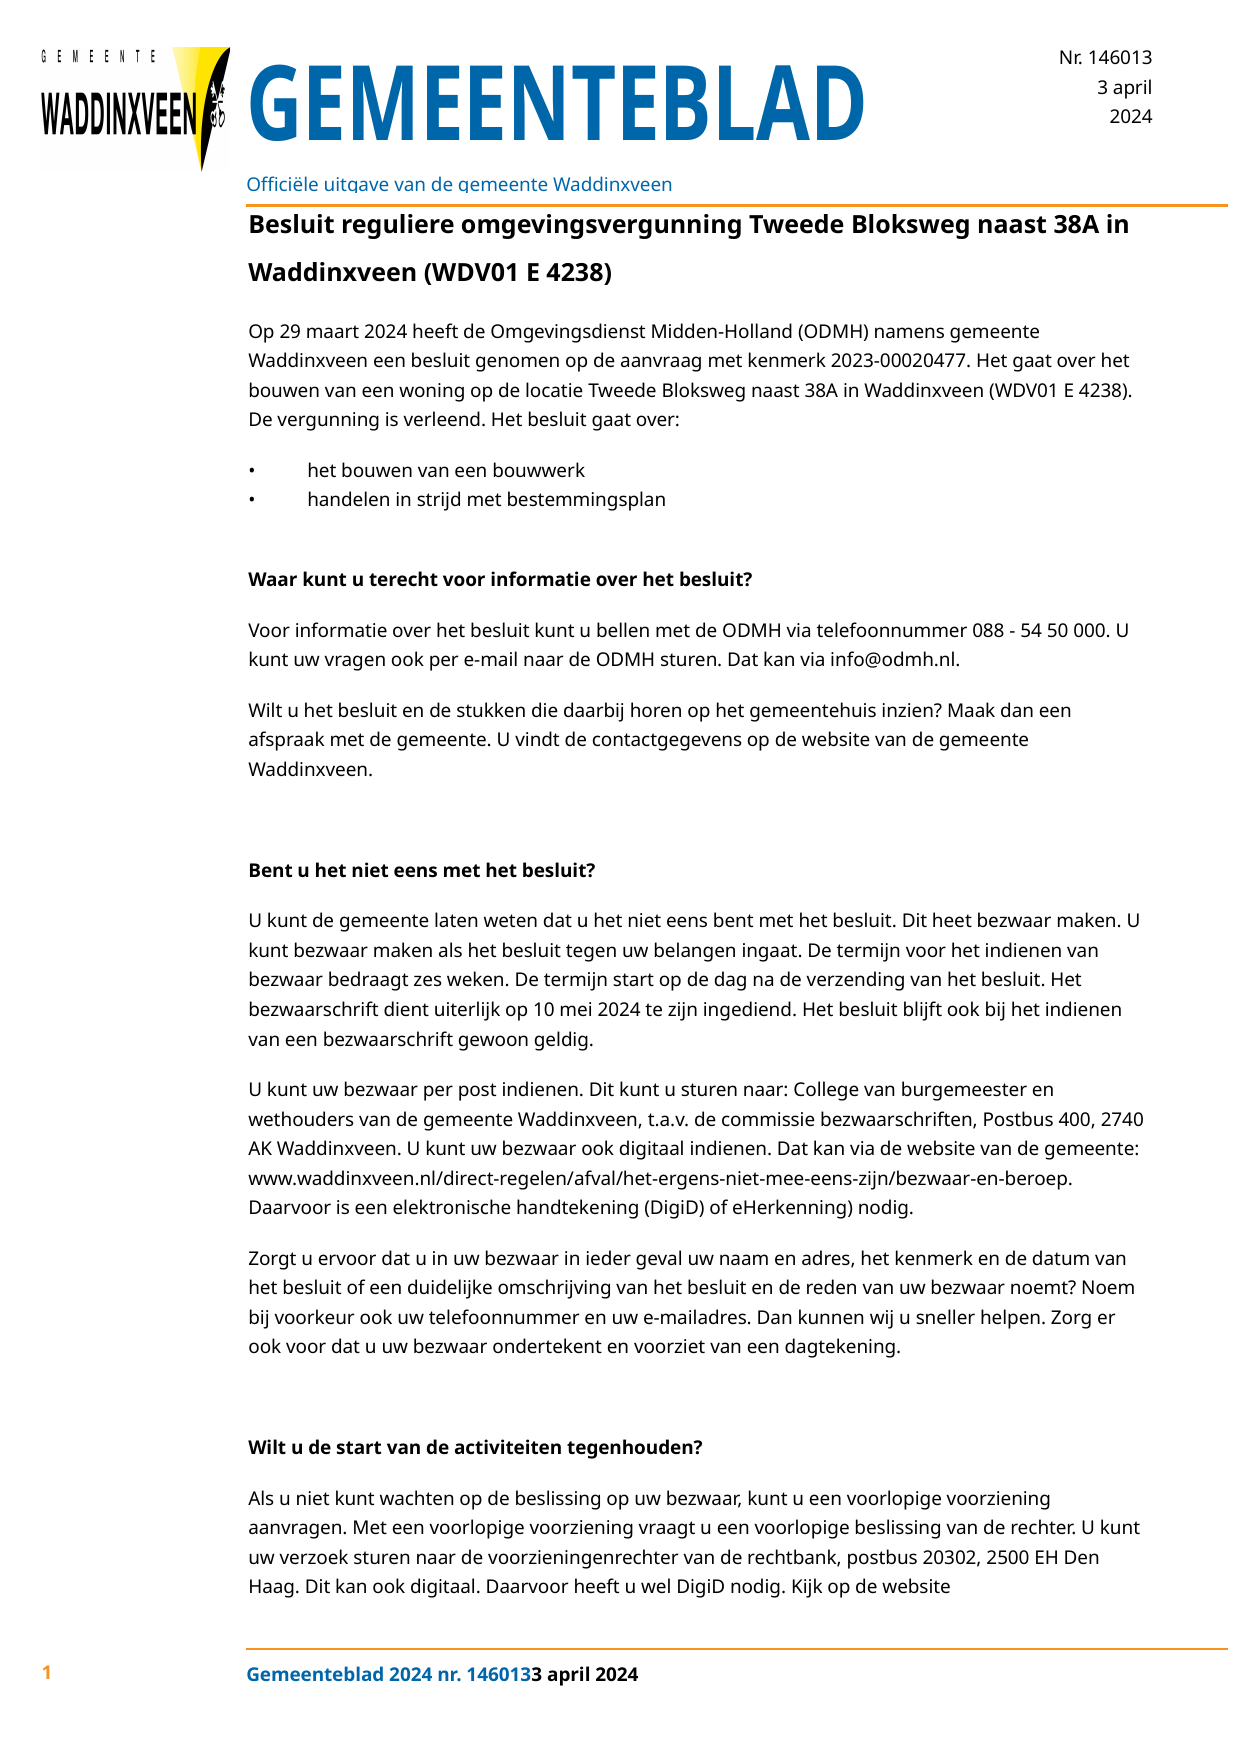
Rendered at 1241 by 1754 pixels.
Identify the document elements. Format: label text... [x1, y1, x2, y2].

text Voor informatie over het besluit kunt u bellen met de ODMH via telefoonnummer 088 - 54 50 000. U kunt uw vragen ook per e-mail naar de ODMH sturen. Dat kan via info@odmh.nl. [248, 617, 1152, 672]
list het bouwen van een bouwwerk [248, 457, 1152, 483]
picture [41, 47, 231, 172]
text Wilt u het besluit en de stukken die daarbij horen op het gemeentehuis inzien? Maak dan een afspraak met de gemeente. U vindt de contactgegevens op de website van de gemeente Waddinxveen. [248, 697, 1152, 782]
text Wilt u de start van de activiteiten tegenhouden? [248, 1434, 1152, 1460]
text Besluit reguliere omgevingsvergunning Tweede Bloksweg naast 38A in Waddinxveen (WDV01 E 4238) [248, 207, 1152, 288]
text Bent u het niet eens met het besluit? [248, 857, 1152, 883]
text U kunt de gemeente laten weten dat u het niet eens bent met het besluit. Dit heet bezwaar maken. U kunt bezwaar maken als het besluit tegen uw belangen ingaat. De termijn voor het indienen van bezwaar bedraagt zes weken. De termijn start op de dag na de verzending van het besluit. Het bezwaarschrift dient uiterlijk op 10 mei 2024 te zijn ingediend. Het besluit blijft ook bij het indienen van een bezwaarschrift gewoon geldig. [248, 907, 1152, 1052]
text Waar kunt u terecht voor informatie over het besluit? [248, 567, 1152, 592]
text U kunt uw bezwaar per post indienen. Dit kunt u sturen naar: College van burgemeester en wethouders van de gemeente Waddinxveen, t.a.v. de commissie bezwaarschriften, Postbus 400, 2740 AK Waddinxveen. U kunt uw bezwaar ook digitaal indienen. Dat kan via de website van de gemeente: www.waddinxveen.nl/direct-regelen/afval/het-ergens-niet-mee-eens-zijn/bezwaar-en-beroep. Daarvoor is een elektronische handtekening (DigiD) of eHerkenning) nodig. [248, 1076, 1152, 1220]
text Als u niet kunt wachten op de beslissing op uw bezwaar, kunt u een voorlopige voorziening aanvragen. Met een voorlopige voorziening vraagt u een voorlopige beslissing van de rechter. U kunt uw verzoek sturen naar de voorzieningenrechter van de rechtbank, postbus 20302, 2500 EH Den Haag. Dit kan ook digitaal. Daarvoor heeft u wel DigiD nodig. Kijk op de website [248, 1485, 1152, 1599]
text Op 29 maart 2024 heeft de Omgevingsdienst Midden-Holland (ODMH) namens gemeente Waddinxveen een besluit genomen op de aanvraag met kenmerk 2023-00020477. Het gaat over het bouwen van een woning op de locatie Tweede Bloksweg naast 38A in Waddinxveen (WDV01 E 4238). De vergunning is verleend. Het besluit gaat over: [248, 318, 1152, 432]
text Zorgt u ervoor dat u in uw bezwaar in ieder geval uw naam en adres, het kenmerk en de datum van het besluit of een duidelijke omschrijving van het besluit en de reden van uw bezwaar noemt? Noem bij voorkeur ook uw telefoonnummer en uw e-mailadres. Dan kunnen wij u sneller helpen. Zorg er ook voor dat u uw bezwaar ondertekent en voorziet van een dagtekening. [248, 1245, 1152, 1359]
list handelen in strijd met bestemmingsplan [248, 487, 1152, 512]
